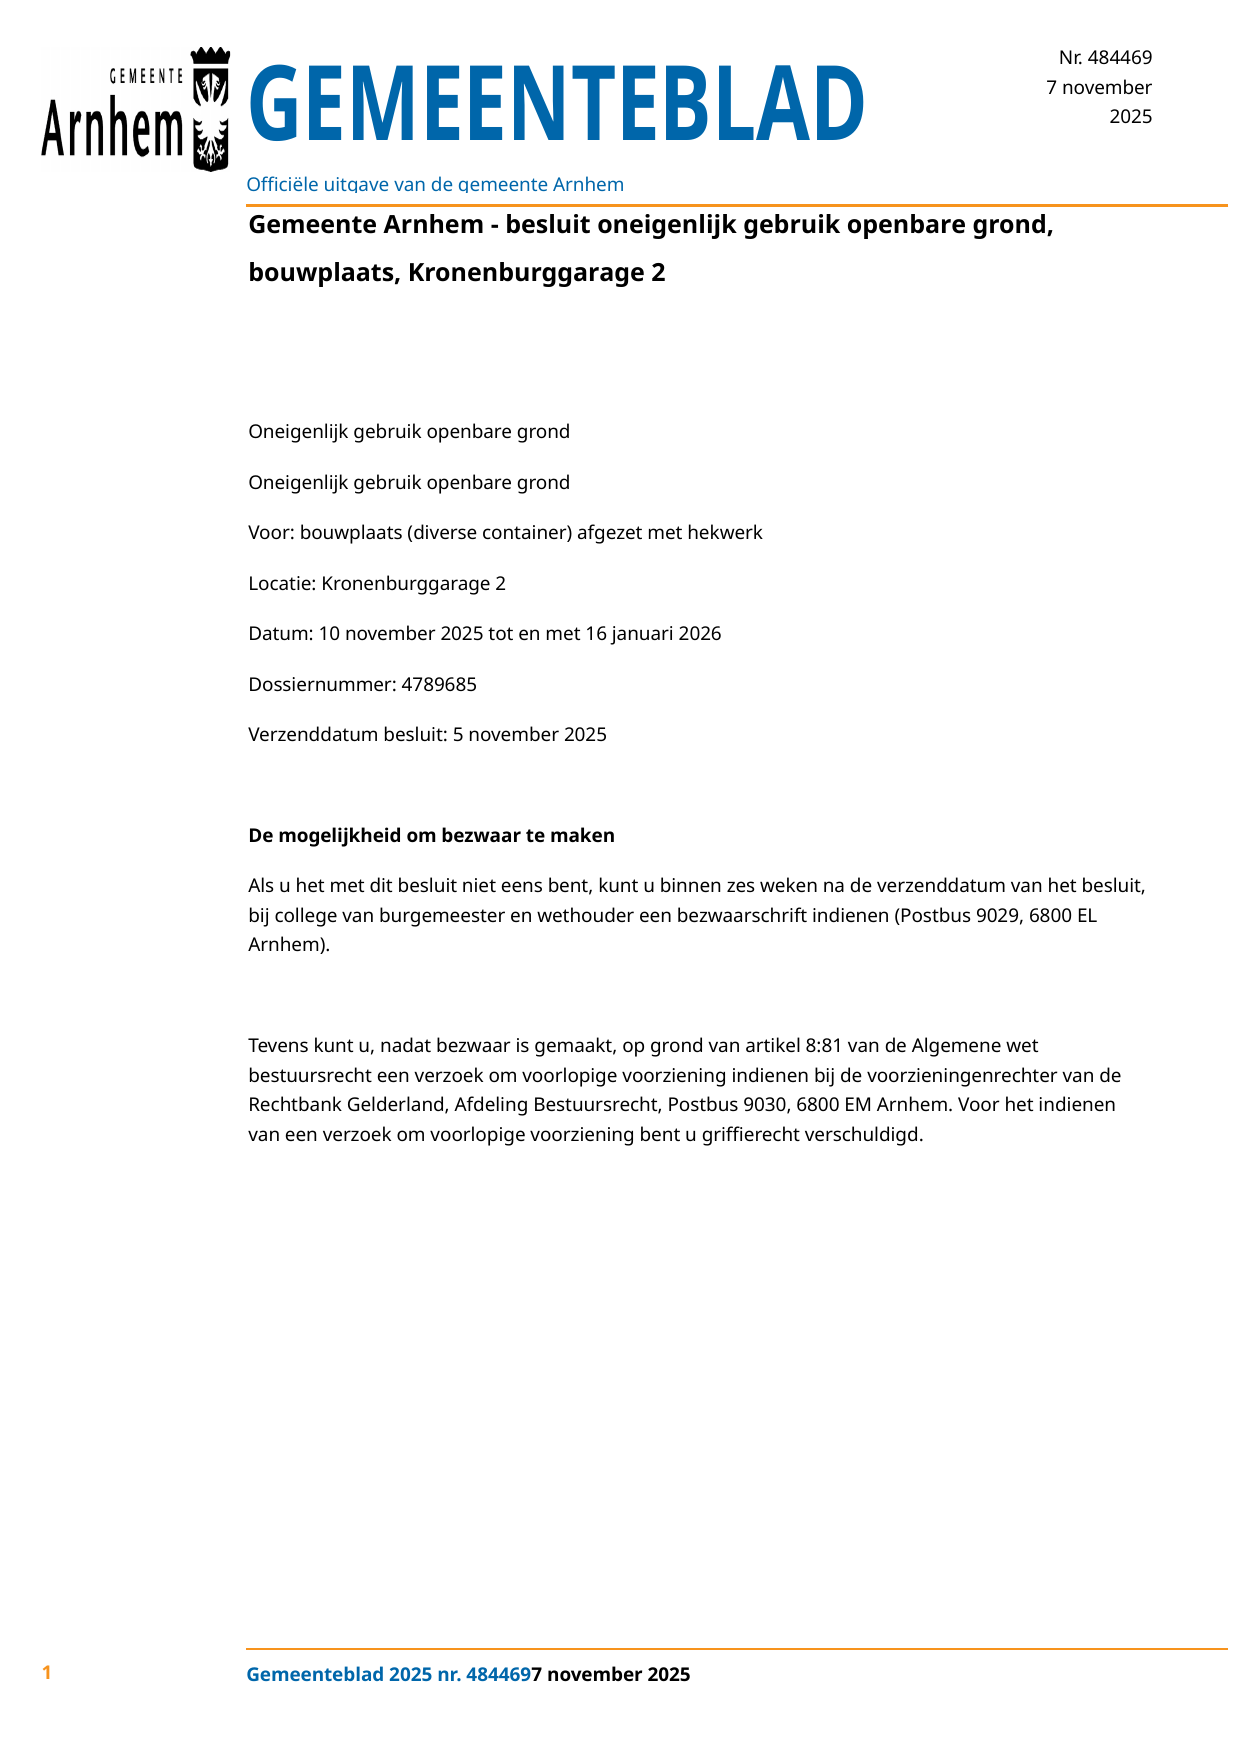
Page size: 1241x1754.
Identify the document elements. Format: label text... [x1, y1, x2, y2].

text Gemeente Arnhem - besluit oneigenlijk gebruik openbare grond, bouwplaats, Kronenburggarage 2 [248, 207, 1152, 288]
text Oneigenlijk gebruik openbare grond [248, 469, 1152, 495]
picture [41, 47, 231, 172]
text Verzenddatum besluit: 5 november 2025 [248, 721, 1152, 747]
text Locatie: Kronenburggarage 2 [248, 570, 1152, 596]
text Tevens kunt u, nadat bezwaar is gemaakt, op grond van artikel 8:81 van de Algemene wet bestuursrecht een verzoek om voorlopige voorziening indienen bij de voorzieningenrechter van de Rechtbank Gelderland, Afdeling Bestuursrecht, Postbus 9030, 6800 EM Arnhem. Voor het indienen van een verzoek om voorlopige voorziening bent u griffierecht verschuldigd. [248, 1032, 1152, 1147]
text Voor: bouwplaats (diverse container) afgezet met hekwerk [248, 519, 1152, 545]
text Dossiernummer: 4789685 [248, 671, 1152, 697]
text Als u het met dit besluit niet eens bent, kunt u binnen zes weken na de verzenddatum van het besluit, bij college van burgemeester en wethouder een bezwaarschrift indienen (Postbus 9029, 6800 EL Arnhem). [248, 872, 1152, 957]
text Oneigenlijk gebruik openbare grond [248, 419, 1152, 444]
text Datum: 10 november 2025 tot en met 16 januari 2026 [248, 620, 1152, 646]
text De mogelijkheid om bezwaar te maken [248, 822, 1152, 848]
